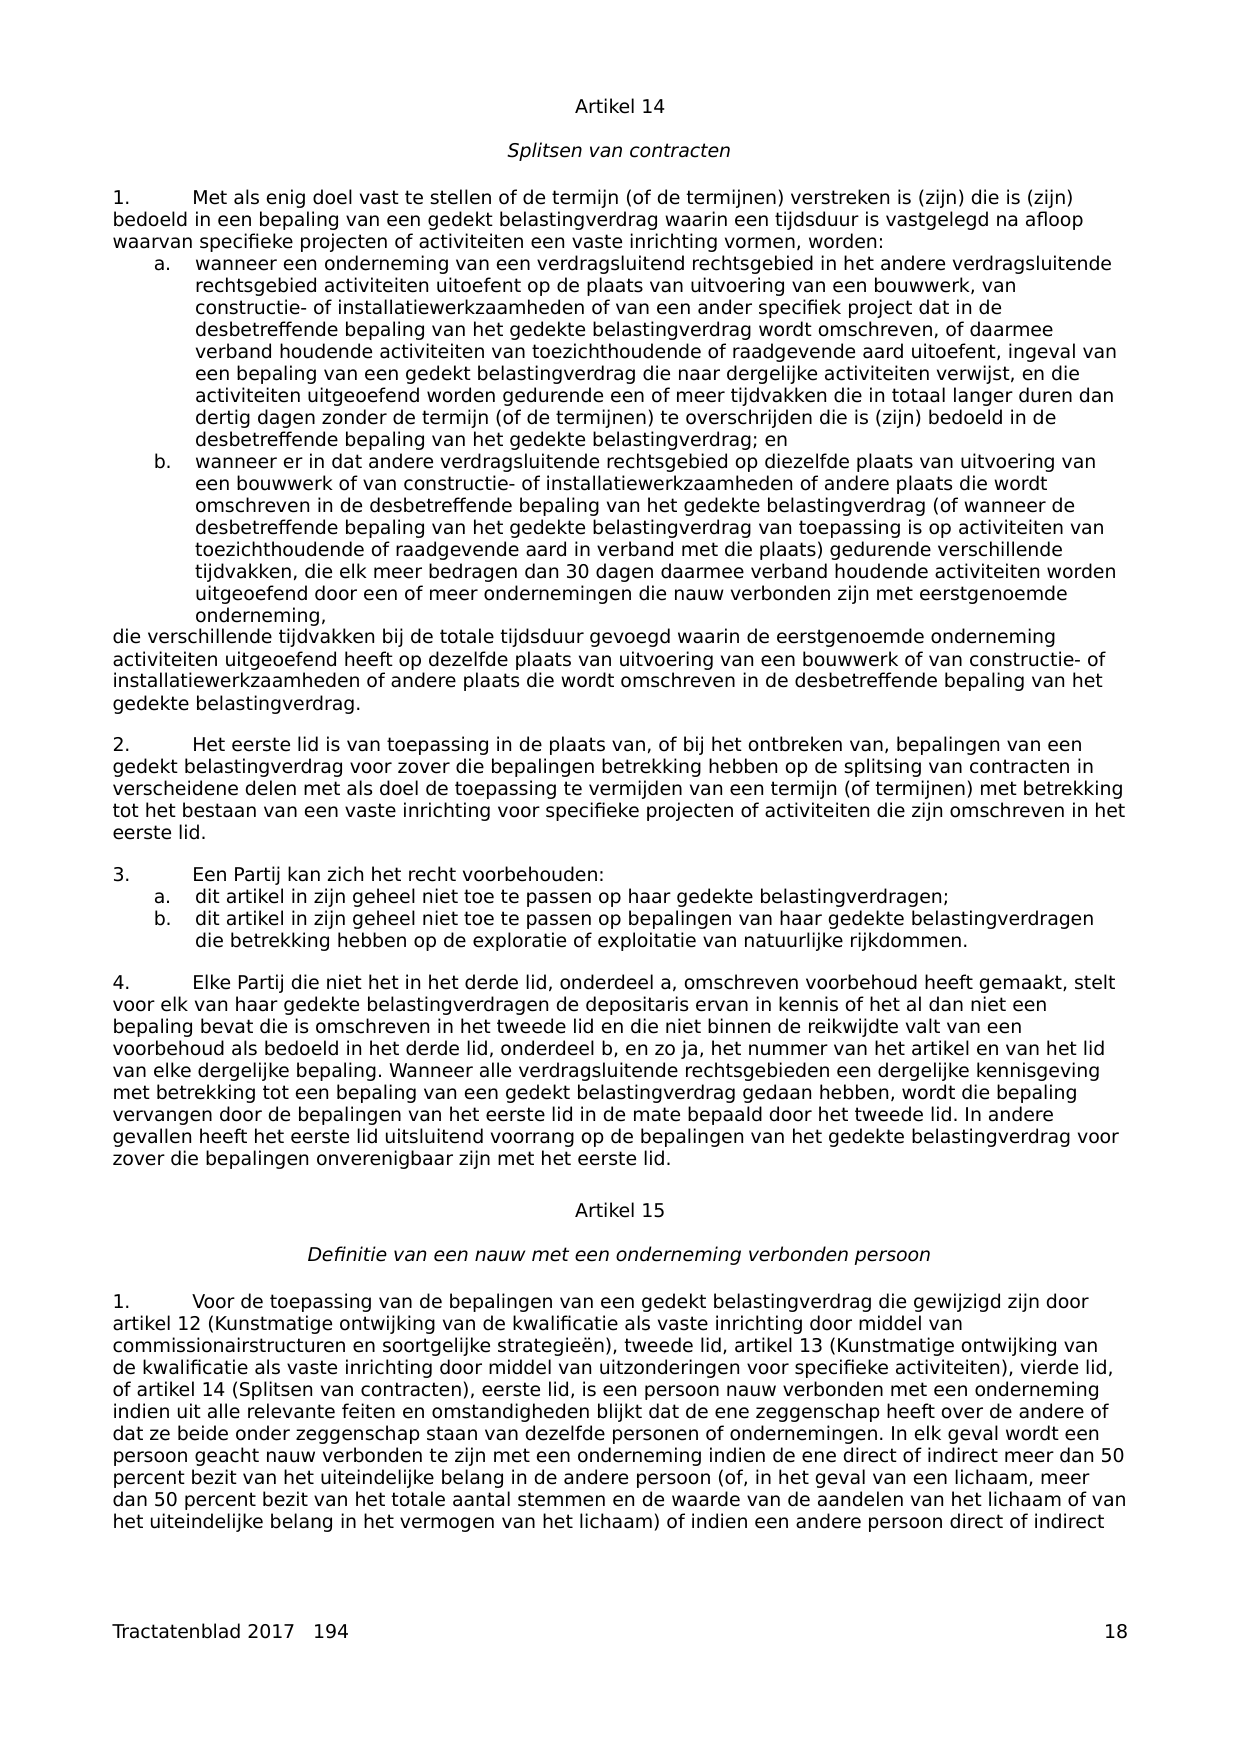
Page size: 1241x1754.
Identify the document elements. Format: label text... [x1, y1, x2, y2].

text 4. Elke Partij die niet het in het derde lid, onderdeel a, omschreven voorbehoud heeft gemaakt, stelt voor elk van haar gedekte belastingverdragen de depositaris ervan in kennis of het al dan niet een bepaling bevat die is omschreven in het tweede lid en die niet binnen de reikwijdte valt van een voorbehoud als bedoeld in het derde lid, onderdeel b, en zo ja, het nummer van het artikel en van het lid van elke dergelijke bepaling. Wanneer alle verdragsluitende rechtsgebieden een dergelijke kennisgeving met betrekking tot een bepaling van een gedekt belastingverdrag gedaan hebben, wordt die bepaling vervangen door de bepalingen van het eerste lid in de mate bepaald door het tweede lid. In andere gevallen heeft het eerste lid uitsluitend voorrang op de bepalingen van het gedekte belastingverdrag voor zover die bepalingen onverenigbaar zijn met het eerste lid. [112, 972, 1128, 1170]
subtitle Artikel 15 Definitie van een nauw met een onderneming verbonden persoon [112, 1200, 1128, 1266]
subtitle Artikel 14 Splitsen van contracten [112, 96, 1128, 162]
text 1. Met als enig doel vast te stellen of de termijn (of de termijnen) verstreken is (zijn) die is (zijn) bedoeld in een bepaling van een gedekt belastingverdrag waarin een tijdsduur is vastgelegd na afloop waarvan specifieke projecten of activiteiten een vaste inrichting vormen, worden: [112, 187, 1128, 253]
text b. dit artikel in zijn geheel niet toe te passen op bepalingen van haar gedekte belastingverdragen die betrekking hebben op de exploratie of exploitatie van natuurlijke rijkdommen. [153, 908, 1128, 952]
text die verschillende tijdvakken bij de totale tijdsduur gevoegd waarin de eerstgenoemde onderneming activiteiten uitgeoefend heeft op dezelfde plaats van uitvoering van een bouwwerk of van constructie- of installatiewerkzaamheden of andere plaats die wordt omschreven in de desbetreffende bepaling van het gedekte belastingverdrag. [112, 626, 1128, 714]
text a. dit artikel in zijn geheel niet toe te passen op haar gedekte belastingverdragen; [153, 886, 1128, 908]
text b. wanneer er in dat andere verdragsluitende rechtsgebied op diezelfde plaats van uitvoering van een bouwwerk of van constructie- of installatiewerkzaamheden of andere plaats die wordt omschreven in de desbetreffende bepaling van het gedekte belastingverdrag (of wanneer de desbetreffende bepaling van het gedekte belastingverdrag van toepassing is op activiteiten van toezichthoudende of raadgevende aard in verband met die plaats) gedurende verschillende tijdvakken, die elk meer bedragen dan 30 dagen daarmee verband houdende activiteiten worden uitgeoefend door een of meer ondernemingen die nauw verbonden zijn met eerstgenoemde onderneming, [153, 451, 1128, 626]
text 2. Het eerste lid is van toepassing in de plaats van, of bij het ontbreken van, bepalingen van een gedekt belastingverdrag voor zover die bepalingen betrekking hebben op de splitsing van contracten in verscheidene delen met als doel de toepassing te vermijden van een termijn (of termijnen) met betrekking tot het bestaan van een vaste inrichting voor specifieke projecten of activiteiten die zijn omschreven in het eerste lid. [112, 734, 1128, 844]
text a. wanneer een onderneming van een verdragsluitend rechtsgebied in het andere verdragsluitende rechtsgebied activiteiten uitoefent op de plaats van uitvoering van een bouwwerk, van constructie- of installatiewerkzaamheden of van een ander specifiek project dat in de desbetreffende bepaling van het gedekte belastingverdrag wordt omschreven, of daarmee verband houdende activiteiten van toezichthoudende of raadgevende aard uitoefent, ingeval van een bepaling van een gedekt belastingverdrag die naar dergelijke activiteiten verwijst, en die activiteiten uitgeoefend worden gedurende een of meer tijdvakken die in totaal langer duren dan dertig dagen zonder de termijn (of de termijnen) te overschrijden die is (zijn) bedoeld in de desbetreffende bepaling van het gedekte belastingverdrag; en [153, 253, 1128, 451]
text 1. Voor de toepassing van de bepalingen van een gedekt belastingverdrag die gewijzigd zijn door artikel 12 (Kunstmatige ontwijking van de kwalificatie als vaste inrichting door middel van commissionairstructuren en soortgelijke strategieën), tweede lid, artikel 13 (Kunstmatige ontwijking van de kwalificatie als vaste inrichting door middel van uitzonderingen voor specifieke activiteiten), vierde lid, of artikel 14 (Splitsen van contracten), eerste lid, is een persoon nauw verbonden met een onderneming indien uit alle relevante feiten en omstandigheden blijkt dat de ene zeggenschap heeft over de andere of dat ze beide onder zeggenschap staan van dezelfde personen of ondernemingen. In elk geval wordt een persoon geacht nauw verbonden te zijn met een onderneming indien de ene direct of indirect meer dan 50 percent bezit van het uiteindelijke belang in de andere persoon (of, in het geval van een lichaam, meer dan 50 percent bezit van het totale aantal stemmen en de waarde van de aandelen van het lichaam of van het uiteindelijke belang in het vermogen van het lichaam) of indien een andere persoon direct of indirect [112, 1291, 1128, 1533]
text 3. Een Partij kan zich het recht voorbehouden: [112, 864, 1128, 886]
